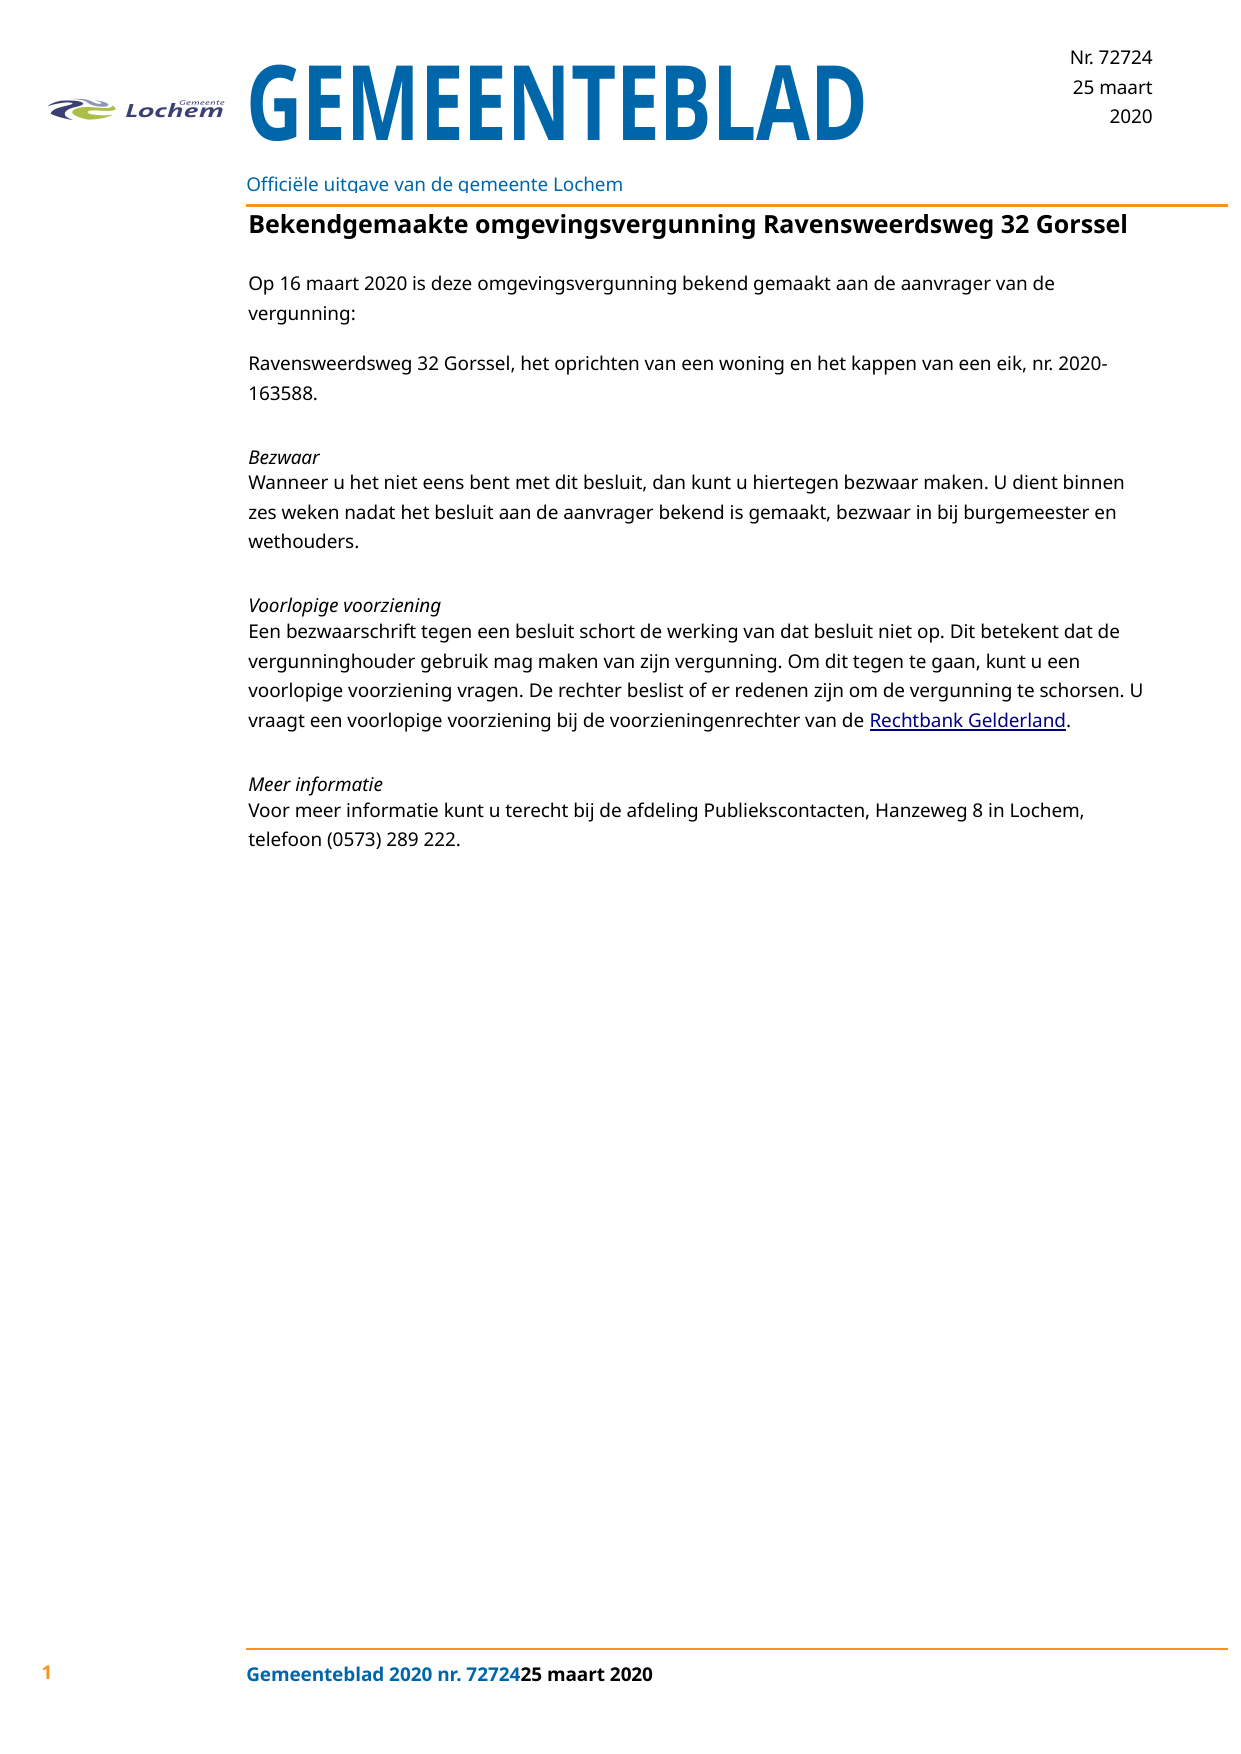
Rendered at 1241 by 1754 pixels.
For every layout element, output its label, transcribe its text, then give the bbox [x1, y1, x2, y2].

text Bekendgemaakte omgevingsvergunning Ravensweerdsweg 32 Gorssel [248, 207, 1152, 241]
text Op 16 maart 2020 is deze omgevingsvergunning bekend gemaakt aan de aanvrager van de vergunning: [248, 270, 1152, 326]
text Meer informatie [248, 771, 1152, 797]
text Voor meer informatie kunt u terecht bij de afdeling Publiekscontacten, Hanzeweg 8 in Lochem, telefoon (0573) 289 222. [248, 797, 1152, 852]
text Een bezwaarschrift tegen een besluit schort de werking van dat besluit niet op. Dit betekent dat de vergunninghouder gebruik mag maken van zijn vergunning. Om dit tegen te gaan, kunt u een voorlopige voorziening vragen. De rechter beslist of er redenen zijn om de vergunning te schorsen. U vraagt een voorlopige voorziening bij de voorzieningenrechter van de Rechtbank Gelderland. [248, 618, 1152, 733]
text Ravensweerdsweg 32 Gorssel, het oprichten van een woning en het kappen van een eik, nr. 2020-163588. [248, 350, 1152, 406]
text Bezwaar [248, 444, 1152, 469]
text Voorlopige voorziening [248, 593, 1152, 618]
text Wanneer u het niet eens bent met dit besluit, dan kunt u hiertegen bezwaar maken. U dient binnen zes weken nadat het besluit aan de aanvrager bekend is gemaakt, bezwaar in bij burgemeester en wethouders. [248, 469, 1152, 554]
picture [41, 47, 231, 172]
